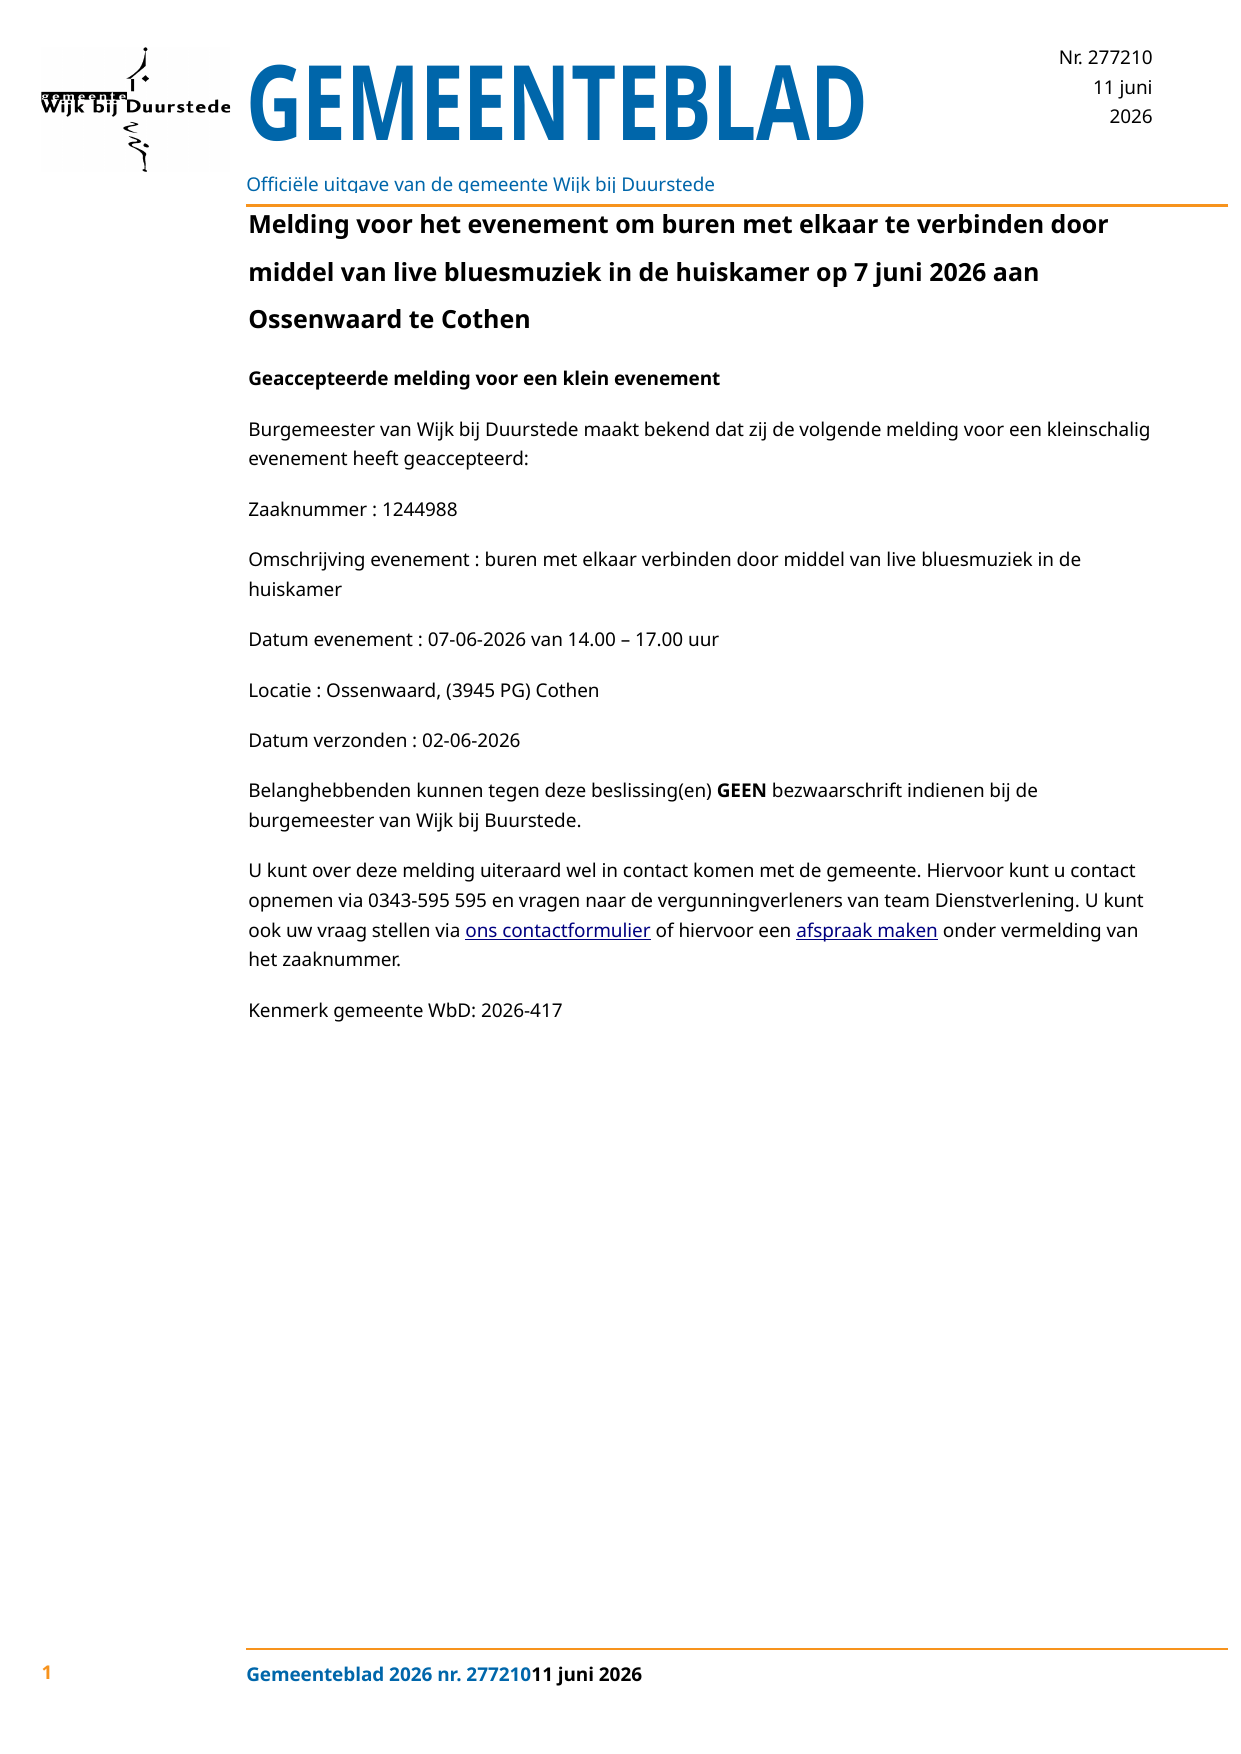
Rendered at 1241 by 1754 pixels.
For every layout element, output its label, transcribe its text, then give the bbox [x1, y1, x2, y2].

text Locatie : Ossenwaard, (3945 PG) Cothen [248, 677, 1152, 702]
text Geaccepteerde melding voor een klein evenement [248, 366, 1152, 391]
text Zaaknummer : 1244988 [248, 496, 1152, 522]
picture [41, 47, 231, 172]
text Omschrijving evenement : buren met elkaar verbinden door middel van live bluesmuziek in de huiskamer [248, 546, 1152, 602]
text U kunt over deze melding uiteraard wel in contact komen met de gemeente. Hiervoor kunt u contact opnemen via 0343-595 595 en vragen naar de vergunningverleners van team Dienstverlening. U kunt ook uw vraag stellen via ons contactformulier of hiervoor een afspraak maken onder vermelding van het zaaknummer. [248, 858, 1152, 972]
text Melding voor het evenement om buren met elkaar te verbinden door middel van live bluesmuziek in de huiskamer op 7 juni 2026 aan Ossenwaard te Cothen [248, 207, 1152, 336]
text Kenmerk gemeente WbD: 2026-417 [248, 997, 1152, 1022]
text Belanghebbenden kunnen tegen deze beslissing(en) GEEN bezwaarschrift indienen bij de burgemeester van Wijk bij Buurstede. [248, 778, 1152, 833]
text Datum verzonden : 02-06-2026 [248, 727, 1152, 753]
text Datum evenement : 07-06-2026 van 14.00 – 17.00 uur [248, 626, 1152, 652]
text Burgemeester van Wijk bij Duurstede maakt bekend dat zij de volgende melding voor een kleinschalig evenement heeft geaccepteerd: [248, 416, 1152, 471]
